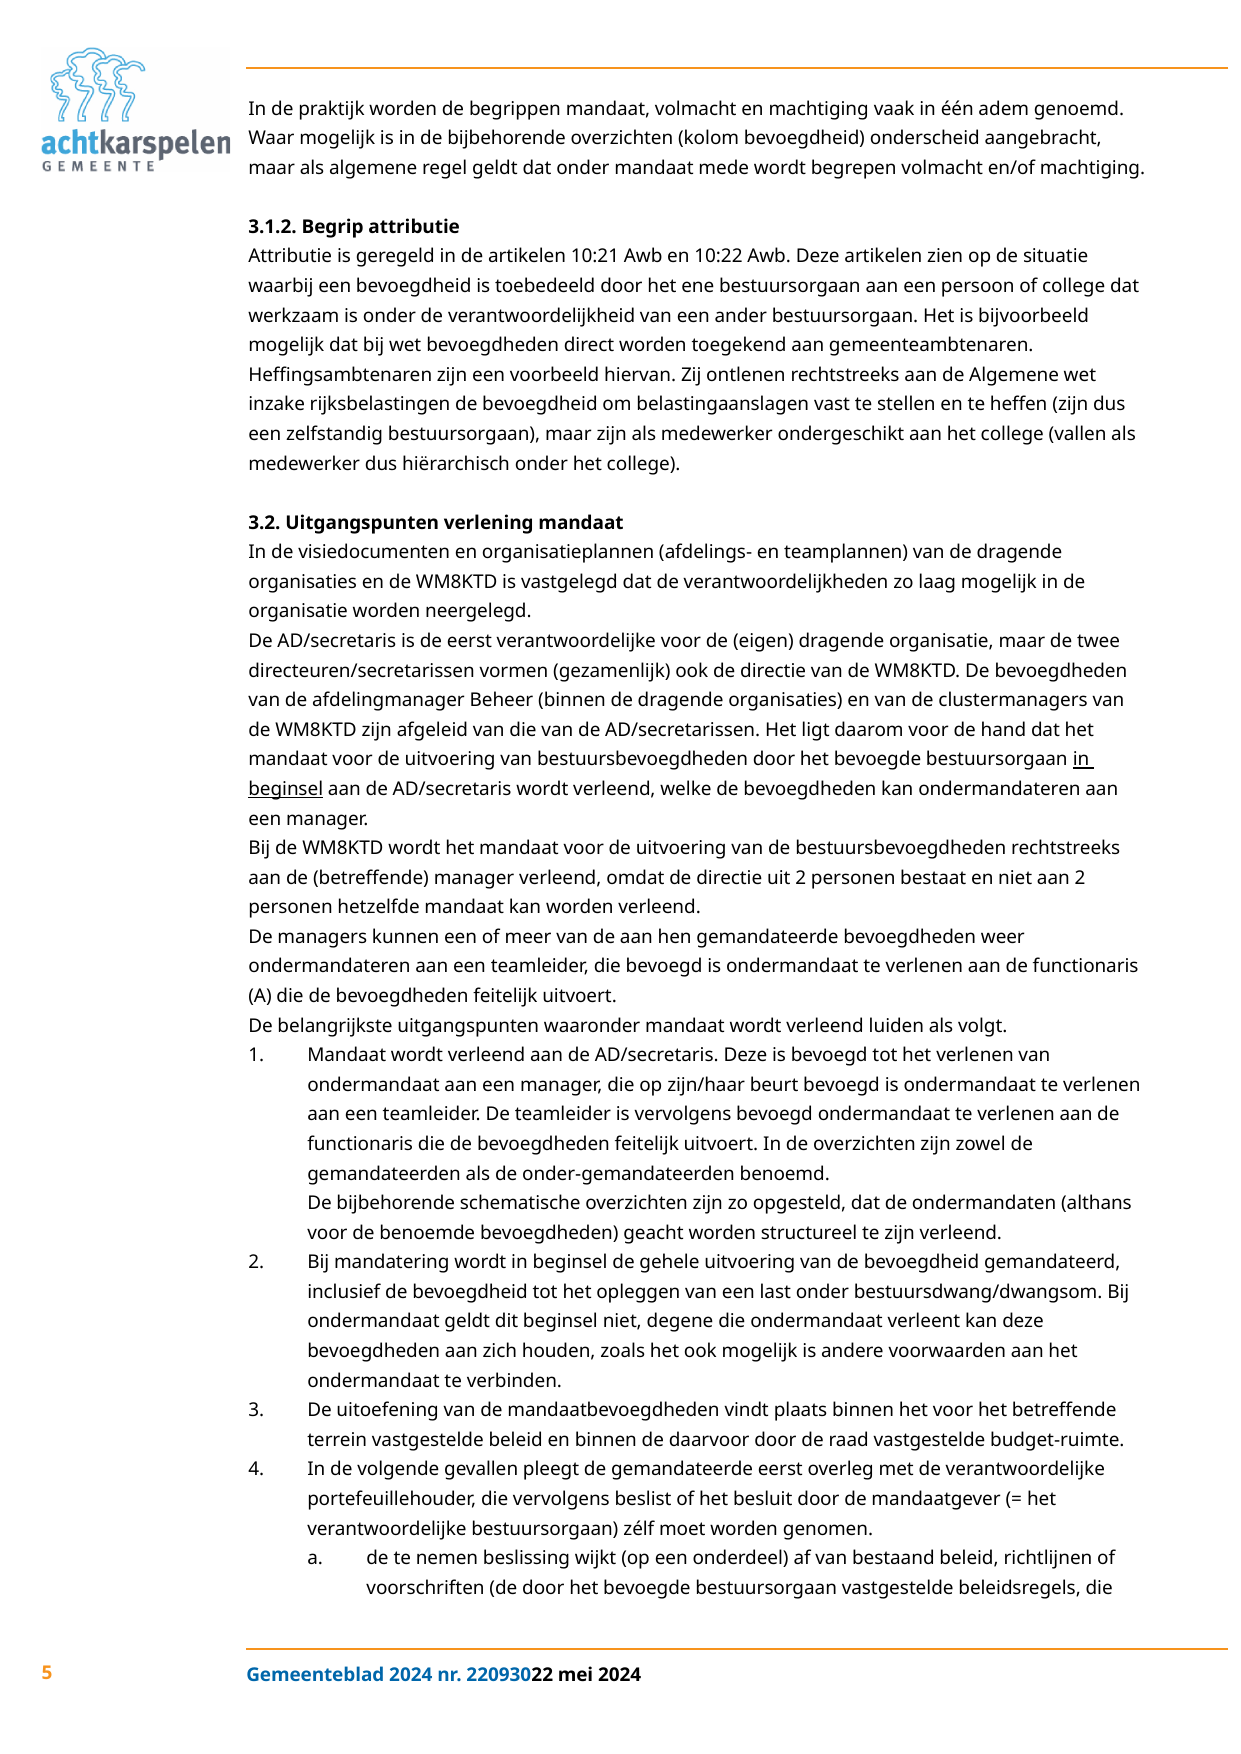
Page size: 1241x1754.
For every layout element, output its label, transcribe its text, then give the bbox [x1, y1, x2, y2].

text De AD/secretaris is de eerst verantwoordelijke voor de (eigen) dragende organisatie, maar de twee directeuren/secretarissen vormen (gezamenlijk) ook de directie van de WM8KTD. De bevoegdheden van de afdelingmanager Beheer (binnen de dragende organisaties) en van de clustermanagers van de WM8KTD zijn afgeleid van die van de AD/secretarissen. Het ligt daarom voor de hand dat het mandaat voor de uitvoering van bestuursbevoegdheden door het bevoegde bestuursorgaan in beginsel aan de AD/secretaris wordt verleend, welke de bevoegdheden kan ondermandateren aan een manager. [248, 627, 1152, 831]
list In de volgende gevallen pleegt de gemandateerde eerst overleg met de verantwoordelijke portefeuillehouder, die vervolgens beslist of het besluit door de mandaatgever (= het verantwoordelijke bestuursorgaan) zélf moet worden genomen. [248, 1456, 1152, 1541]
text 3.1.2. Begrip attributie [248, 213, 1152, 239]
text De belangrijkste uitgangspunten waaronder mandaat wordt verleend luiden als volgt. [248, 1012, 1152, 1038]
list de te nemen beslissing wijkt (op een onderdeel) af van bestaand beleid, richtlijnen of voorschriften (de door het bevoegde bestuursorgaan vastgestelde beleidsregels, die [307, 1544, 1152, 1600]
list Mandaat wordt verleend aan de AD/secretaris. Deze is bevoegd tot het verlenen van ondermandaat aan een manager, die op zijn/haar beurt bevoegd is ondermandaat te verlenen aan een teamleider. De teamleider is vervolgens bevoegd ondermandaat te verlenen aan de functionaris die de bevoegdheden feitelijk uitvoert. In de overzichten zijn zowel de gemandateerden als de onder-gemandateerden benoemd. [248, 1041, 1152, 1186]
text Bij de WM8KTD wordt het mandaat voor de uitvoering van de bestuursbevoegdheden rechtstreeks aan de (betreffende) manager verleend, omdat de directie uit 2 personen bestaat en niet aan 2 personen hetzelfde mandaat kan worden verleend. [248, 834, 1152, 919]
list De uitoefening van de mandaatbevoegdheden vindt plaats binnen het voor het betreffende terrein vastgestelde beleid en binnen de daarvoor door de raad vastgestelde budget-ruimte. [248, 1396, 1152, 1452]
text In de visiedocumenten en organisatieplannen (afdelings- en teamplannen) van de dragende organisaties en de WM8KTD is vastgelegd dat de verantwoordelijkheden zo laag mogelijk in de organisatie worden neergelegd. [248, 538, 1152, 623]
text Attributie is geregeld in de artikelen 10:21 Awb en 10:22 Awb. Deze artikelen zien op de situatie waarbij een bevoegdheid is toebedeeld door het ene bestuursorgaan aan een persoon of college dat werkzaam is onder de verantwoordelijkheid van een ander bestuursorgaan. Het is bijvoorbeeld mogelijk dat bij wet bevoegdheden direct worden toegekend aan gemeenteambtenaren. Heffingsambtenaren zijn een voorbeeld hiervan. Zij ontlenen rechtstreeks aan de Algemene wet inzake rijksbelastingen de bevoegdheid om belastingaanslagen vast te stellen en te heffen (zijn dus een zelfstandig bestuursorgaan), maar zijn als medewerker ondergeschikt aan het college (vallen als medewerker dus hiërarchisch onder het college). [248, 243, 1152, 476]
list Bij mandatering wordt in beginsel de gehele uitvoering van de bevoegdheid gemandateerd, inclusief de bevoegdheid tot het opleggen van een last onder bestuursdwang/dwangsom. Bij ondermandaat geldt dit beginsel niet, degene die ondermandaat verleent kan deze bevoegdheden aan zich houden, zoals het ook mogelijk is andere voorwaarden aan het ondermandaat te verbinden. [248, 1248, 1152, 1393]
picture [41, 47, 231, 172]
list De bijbehorende schematische overzichten zijn zo opgesteld, dat de ondermandaten (althans voor de benoemde bevoegdheden) geacht worden structureel te zijn verleend. [248, 1189, 1152, 1245]
text De managers kunnen een of meer van de aan hen gemandateerde bevoegdheden weer ondermandateren aan een teamleider, die bevoegd is ondermandaat te verlenen aan de functionaris (A) die de bevoegdheden feitelijk uitvoert. [248, 923, 1152, 1008]
text 3.2. Uitgangspunten verlening mandaat [248, 509, 1152, 535]
text In de praktijk worden de begrippen mandaat, volmacht en machtiging vaak in één adem genoemd. Waar mogelijk is in de bijbehorende overzichten (kolom bevoegdheid) onderscheid aangebracht, maar als algemene regel geldt dat onder mandaat mede wordt begrepen volmacht en/of machtiging. [248, 95, 1152, 180]
